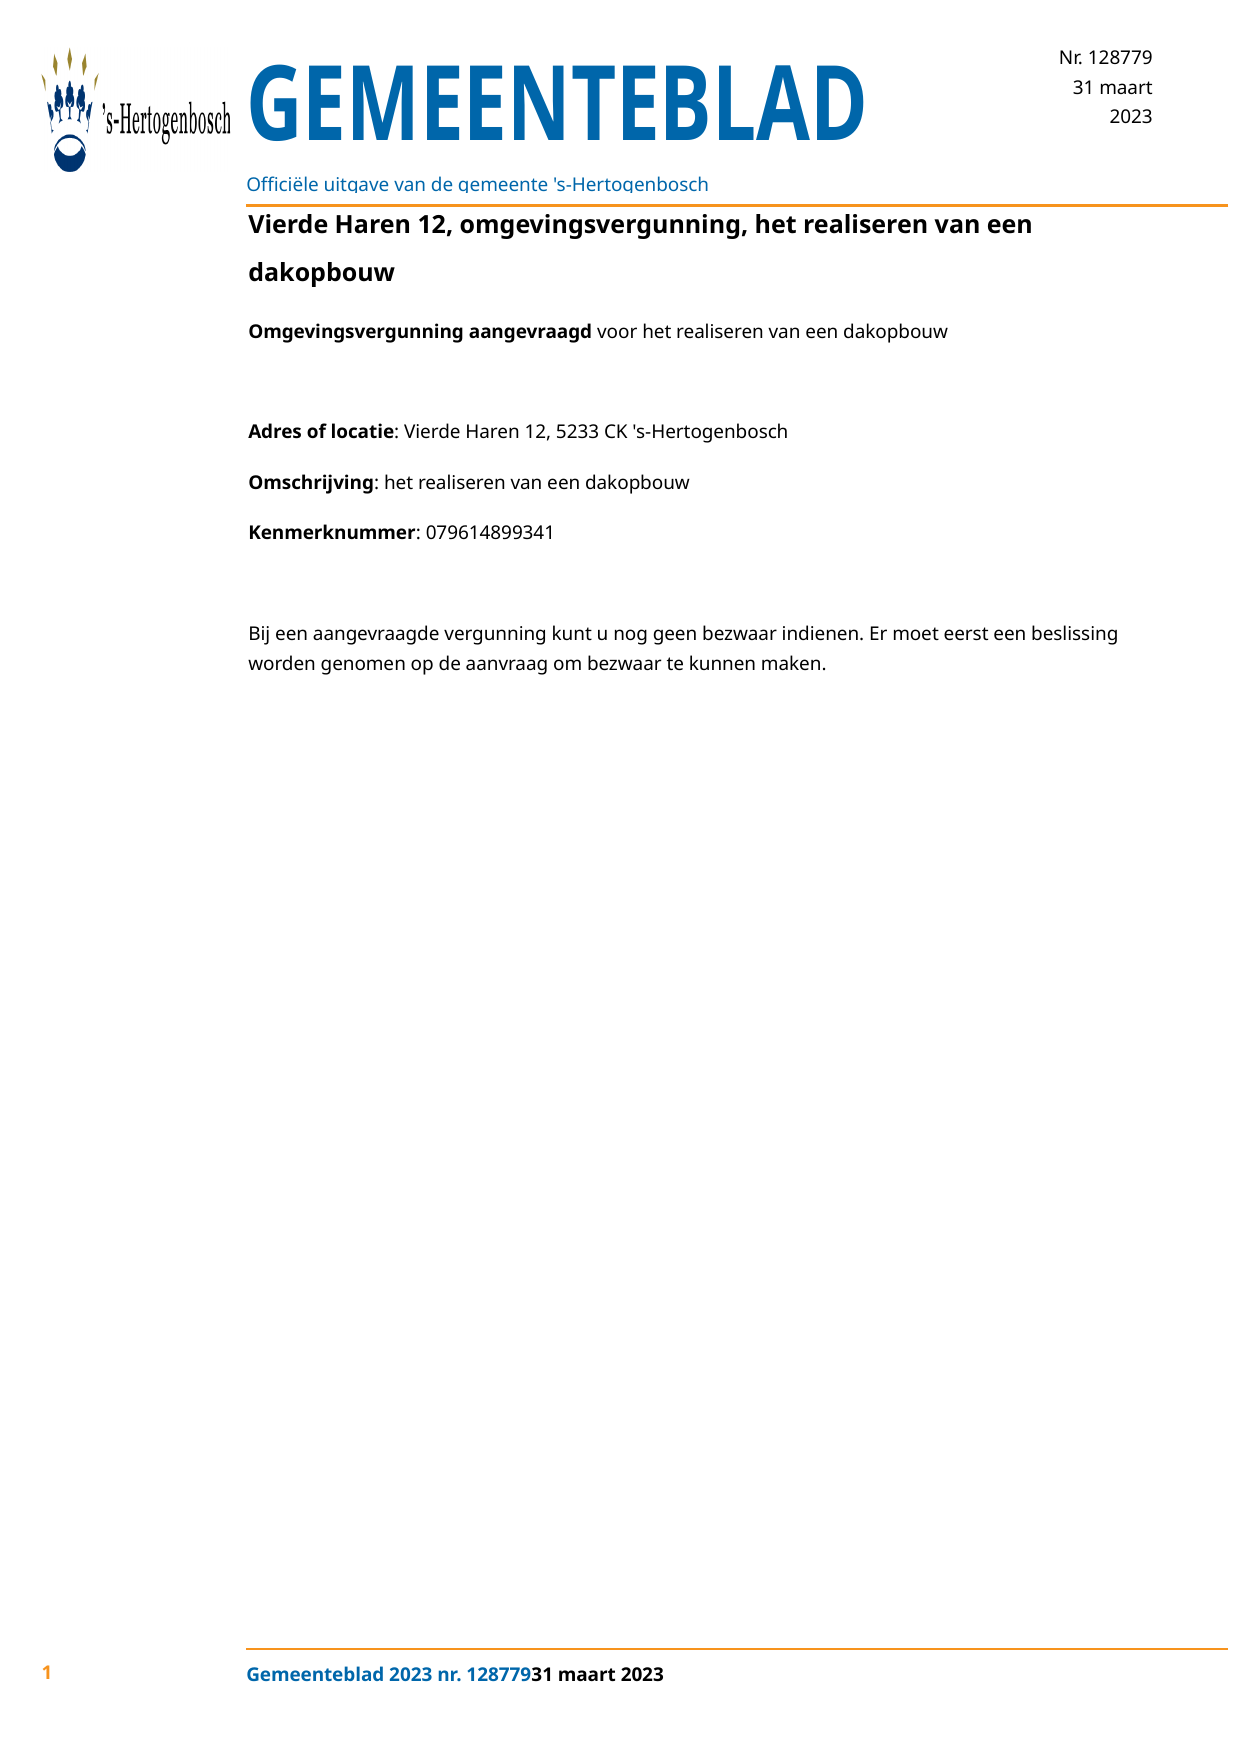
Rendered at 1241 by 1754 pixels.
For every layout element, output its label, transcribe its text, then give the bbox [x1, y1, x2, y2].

text Adres of locatie: Vierde Haren 12, 5233 CK 's-Hertogenbosch [248, 419, 1152, 444]
text Bij een aangevraagde vergunning kunt u nog geen bezwaar indienen. Er moet eerst een beslissing worden genomen op de aanvraag om bezwaar te kunnen maken. [248, 620, 1152, 676]
text Kenmerknummer: 079614899341 [248, 519, 1152, 545]
picture [41, 47, 231, 172]
text Omschrijving: het realiseren van een dakopbouw [248, 469, 1152, 495]
text Vierde Haren 12, omgevingsvergunning, het realiseren van een dakopbouw [248, 207, 1152, 288]
text Omgevingsvergunning aangevraagd voor het realiseren van een dakopbouw [248, 318, 1152, 344]
